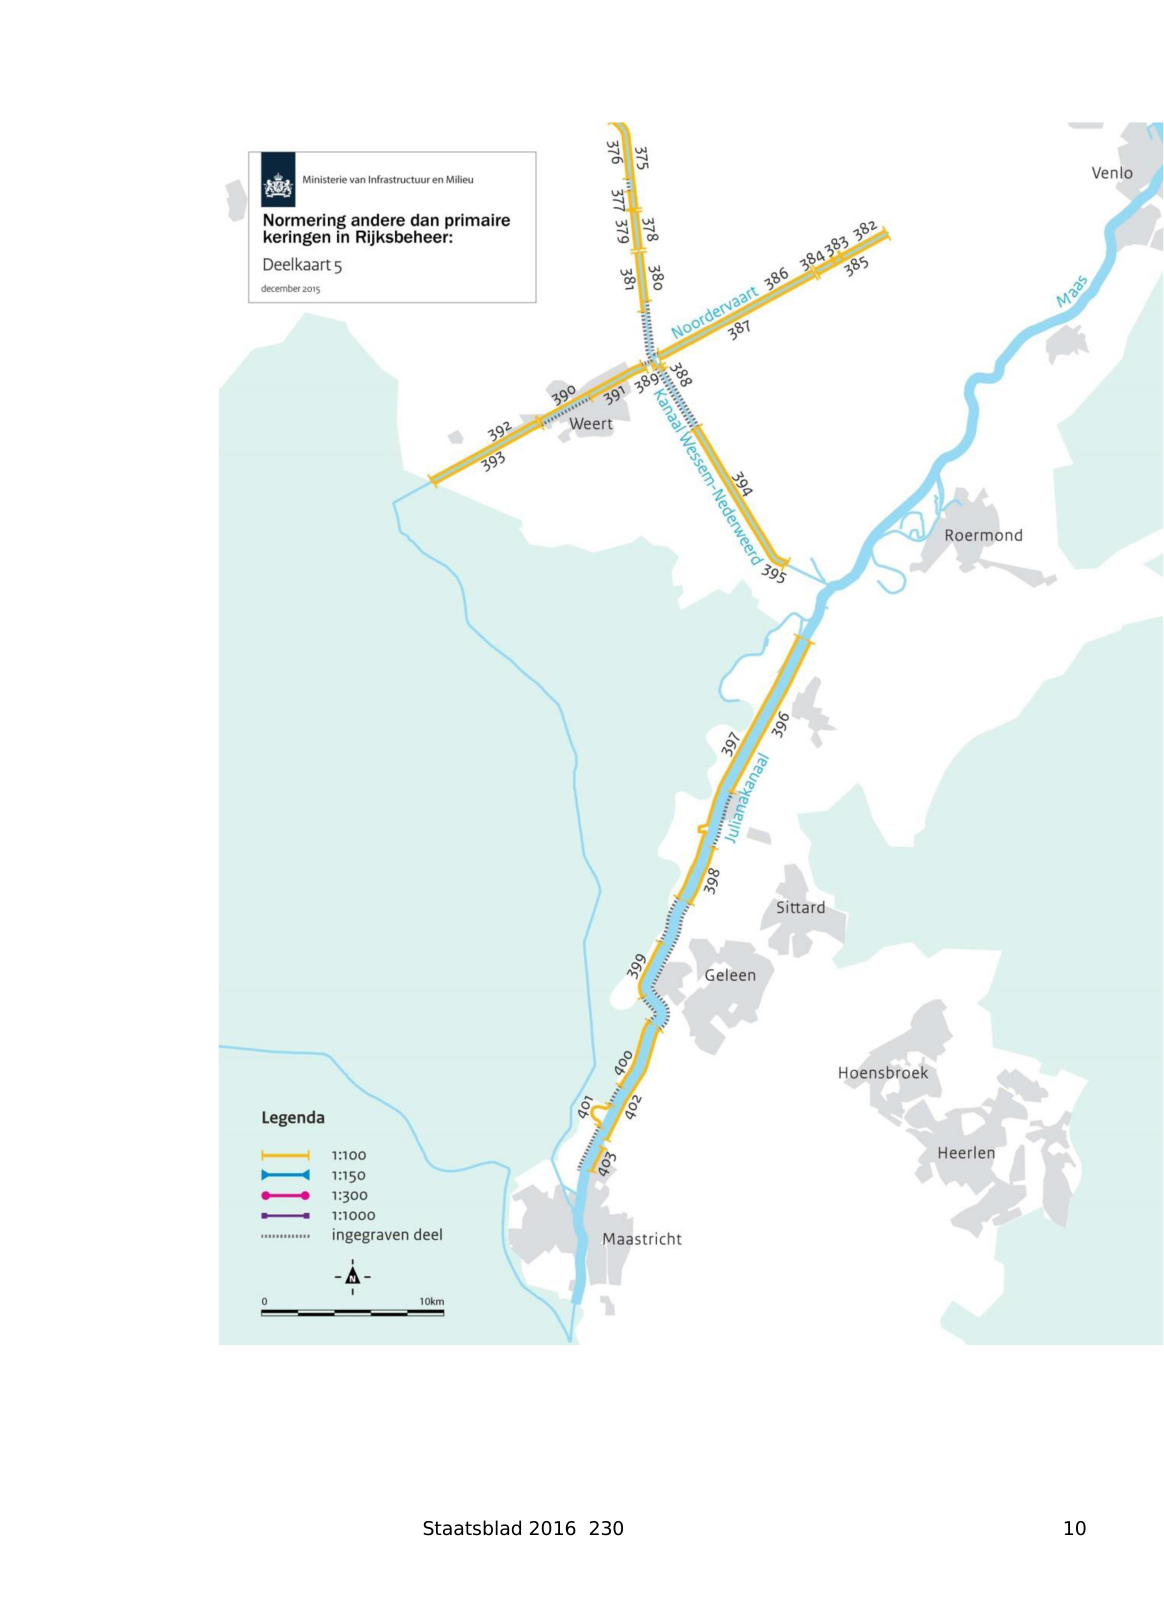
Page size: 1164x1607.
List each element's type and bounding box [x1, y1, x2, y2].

picture [218, 122, 1164, 1345]
